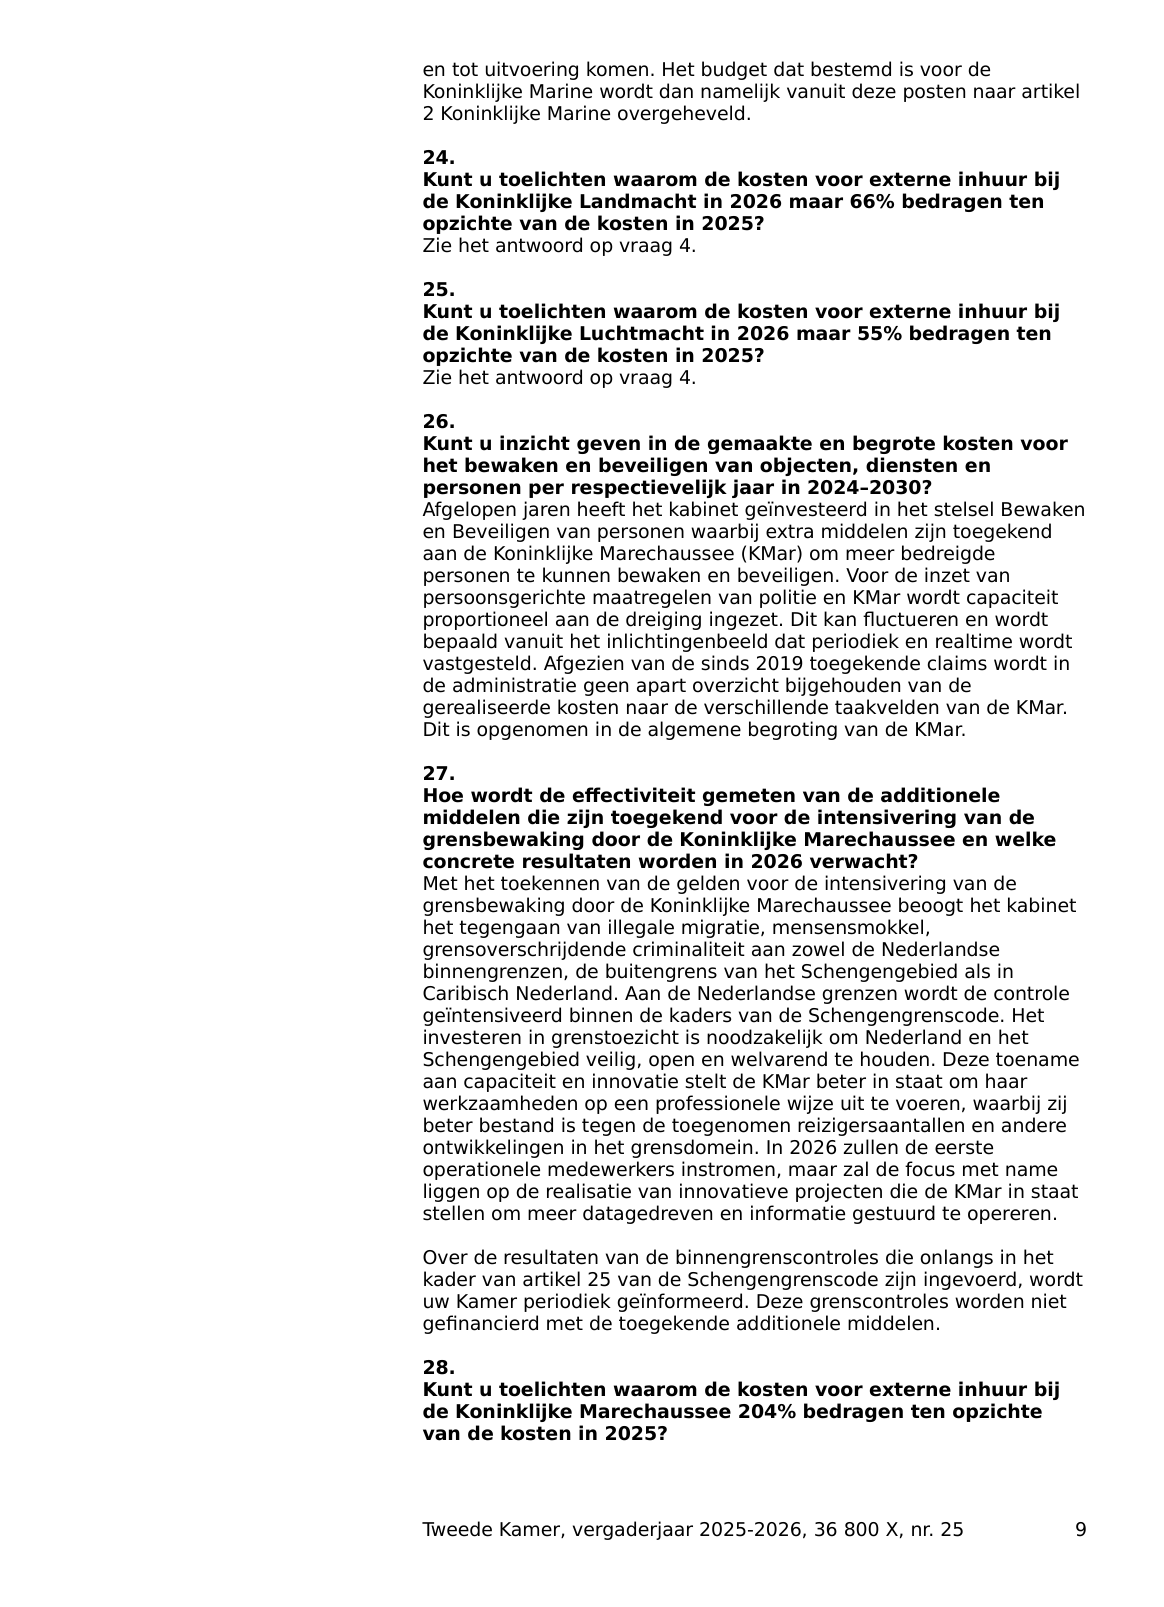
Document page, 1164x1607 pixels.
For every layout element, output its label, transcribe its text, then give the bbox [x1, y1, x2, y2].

text Kunt u toelichten waarom de kosten voor externe inhuur bij de Koninklijke Marechaussee 204% bedragen ten opzichte van de kosten in 2025? [422, 1379, 1087, 1445]
text Kunt u toelichten waarom de kosten voor externe inhuur bij de Koninklijke Landmacht in 2026 maar 66% bedragen ten opzichte van de kosten in 2025? [422, 169, 1087, 235]
text 27. [422, 763, 1087, 785]
text 28. [422, 1357, 1087, 1379]
text Over de resultaten van de binnengrenscontroles die onlangs in het kader van artikel 25 van de Schengengrenscode zijn ingevoerd, wordt uw Kamer periodiek geïnformeerd. Deze grenscontroles worden niet gefinancierd met de toegekende additionele middelen. [422, 1247, 1087, 1335]
text 26. [422, 411, 1087, 433]
text en tot uitvoering komen. Het budget dat bestemd is voor de Koninklijke Marine wordt dan namelijk vanuit deze posten naar artikel 2 Koninklijke Marine overgeheveld. [422, 59, 1087, 125]
text 25. [422, 279, 1087, 301]
text Zie het antwoord op vraag 4. [422, 367, 1087, 389]
text Kunt u toelichten waarom de kosten voor externe inhuur bij de Koninklijke Luchtmacht in 2026 maar 55% bedragen ten opzichte van de kosten in 2025? [422, 301, 1087, 367]
text Kunt u inzicht geven in de gemaakte en begrote kosten voor het bewaken en beveiligen van objecten, diensten en personen per respectievelijk jaar in 2024–2030? [422, 433, 1087, 499]
text Hoe wordt de effectiviteit gemeten van de additionele middelen die zijn toegekend voor de intensivering van de grensbewaking door de Koninklijke Marechaussee en welke concrete resultaten worden in 2026 verwacht? [422, 785, 1087, 873]
text Zie het antwoord op vraag 4. [422, 235, 1087, 257]
text 24. [422, 147, 1087, 169]
text Met het toekennen van de gelden voor de intensivering van de grensbewaking door de Koninklijke Marechaussee beoogt het kabinet het tegengaan van illegale migratie, mensensmokkel, grensoverschrijdende criminaliteit aan zowel de Nederlandse binnengrenzen, de buitengrens van het Schengengebied als in Caribisch Nederland. Aan de Nederlandse grenzen wordt de controle geïntensiveerd binnen de kaders van de Schengengrenscode. Het investeren in grenstoezicht is noodzakelijk om Nederland en het Schengengebied veilig, open en welvarend te houden. Deze toename aan capaciteit en innovatie stelt de KMar beter in staat om haar werkzaamheden op een professionele wijze uit te voeren, waarbij zij beter bestand is tegen de toegenomen reizigersaantallen en andere ontwikkelingen in het grensdomein. In 2026 zullen de eerste operationele medewerkers instromen, maar zal de focus met name liggen op de realisatie van innovatieve projecten die de KMar in staat stellen om meer datagedreven en informatie gestuurd te opereren. [422, 873, 1087, 1225]
text Afgelopen jaren heeft het kabinet geïnvesteerd in het stelsel Bewaken en Beveiligen van personen waarbij extra middelen zijn toegekend aan de Koninklijke Marechaussee (KMar) om meer bedreigde personen te kunnen bewaken en beveiligen. Voor de inzet van persoonsgerichte maatregelen van politie en KMar wordt capaciteit proportioneel aan de dreiging ingezet. Dit kan fluctueren en wordt bepaald vanuit het inlichtingenbeeld dat periodiek en realtime wordt vastgesteld. Afgezien van de sinds 2019 toegekende claims wordt in de administratie geen apart overzicht bijgehouden van de gerealiseerde kosten naar de verschillende taakvelden van de KMar. Dit is opgenomen in de algemene begroting van de KMar. [422, 499, 1087, 741]
